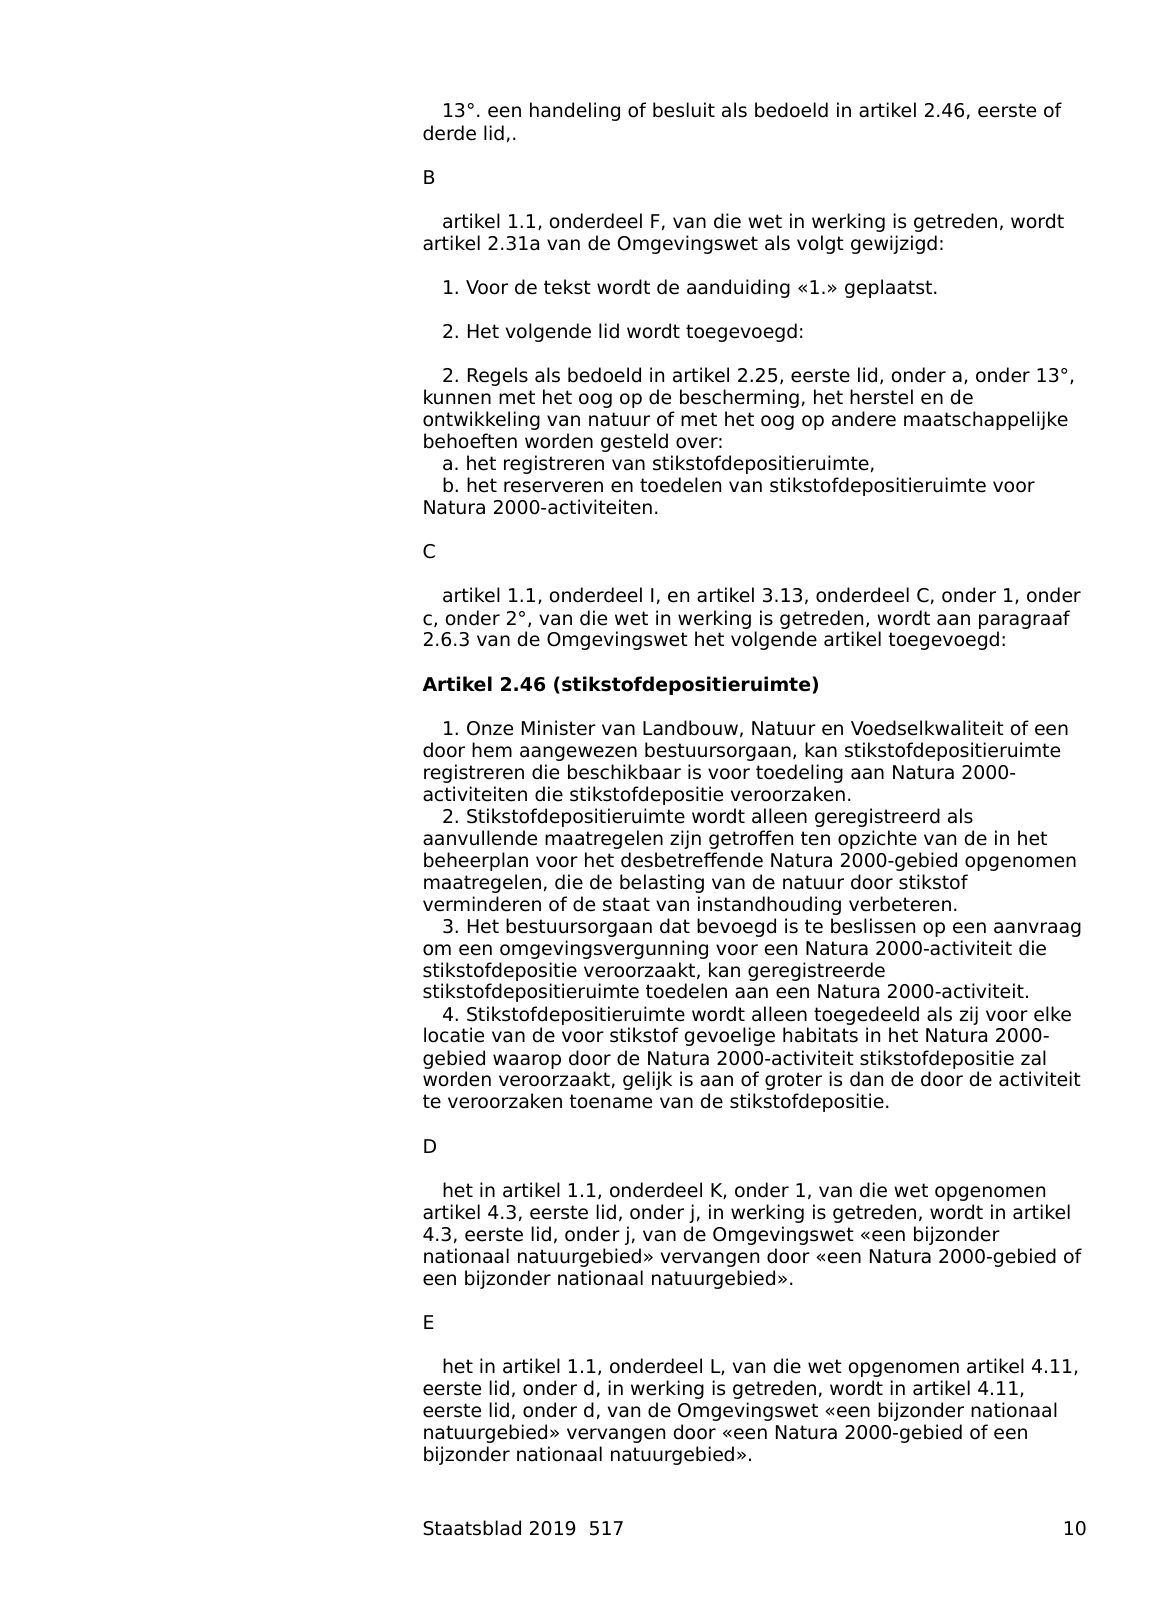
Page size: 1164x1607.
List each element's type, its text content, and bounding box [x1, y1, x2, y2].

text 1. Voor de tekst wordt de aanduiding «1.» geplaatst. [422, 277, 1087, 299]
text 4. Stikstofdepositieruimte wordt alleen toegedeeld als zij voor elke locatie van de voor stikstof gevoelige habitats in het Natura 2000-gebied waarop door de Natura 2000-activiteit stikstofdepositie zal worden veroorzaakt, gelijk is aan of groter is dan de door de activiteit te veroorzaken toename van de stikstofdepositie. [422, 1003, 1087, 1113]
text C [422, 541, 1087, 563]
text 2. Regels als bedoeld in artikel 2.25, eerste lid, onder a, onder 13°, kunnen met het oog op de bescherming, het herstel en de ontwikkeling van natuur of met het oog op andere maatschappelijke behoeften worden gesteld over: [422, 365, 1087, 453]
text 2. Het volgende lid wordt toegevoegd: [422, 321, 1087, 343]
text B [422, 167, 1087, 188]
text E [422, 1312, 1087, 1334]
text artikel 1.1, onderdeel I, en artikel 3.13, onderdeel C, onder 1, onder c, onder 2°, van die wet in werking is getreden, wordt aan paragraaf 2.6.3 van de Omgevingswet het volgende artikel toegevoegd: [422, 585, 1087, 651]
text 2. Stikstofdepositieruimte wordt alleen geregistreerd als aanvullende maatregelen zijn getroffen ten opzichte van de in het beheerplan voor het desbetreffende Natura 2000-gebied opgenomen maatregelen, die de belasting van de natuur door stikstof verminderen of de staat van instandhouding verbeteren. [422, 806, 1087, 916]
text 3. Het bestuursorgaan dat bevoegd is te beslissen op een aanvraag om een omgevingsvergunning voor een Natura 2000-activiteit die stikstofdepositie veroorzaakt, kan geregistreerde stikstofdepositieruimte toedelen aan een Natura 2000-activiteit. [422, 916, 1087, 1003]
text 1. Onze Minister van Landbouw, Natuur en Voedselkwaliteit of een door hem aangewezen bestuursorgaan, kan stikstofdepositieruimte registreren die beschikbaar is voor toedeling aan Natura 2000-activiteiten die stikstofdepositie veroorzaken. [422, 718, 1087, 806]
text 13°. een handeling of besluit als bedoeld in artikel 2.46, eerste of derde lid,. [422, 100, 1087, 144]
text artikel 1.1, onderdeel F, van die wet in werking is getreden, wordt artikel 2.31a van de Omgevingswet als volgt gewijzigd: [422, 211, 1087, 255]
text D [422, 1136, 1087, 1157]
text a. het registreren van stikstofdepositieruimte, [422, 453, 1087, 475]
text het in artikel 1.1, onderdeel L, van die wet opgenomen artikel 4.11, eerste lid, onder d, in werking is getreden, wordt in artikel 4.11, eerste lid, onder d, van de Omgevingswet «een bijzonder nationaal natuurgebied» vervangen door «een Natura 2000-gebied of een bijzonder nationaal natuurgebied». [422, 1356, 1087, 1466]
subtitle Artikel 2.46 (stikstofdepositieruimte) [422, 673, 1087, 696]
text b. het reserveren en toedelen van stikstofdepositieruimte voor Natura 2000-activiteiten. [422, 475, 1087, 519]
text het in artikel 1.1, onderdeel K, onder 1, van die wet opgenomen artikel 4.3, eerste lid, onder j, in werking is getreden, wordt in artikel 4.3, eerste lid, onder j, van de Omgevingswet «een bijzonder nationaal natuurgebied» vervangen door «een Natura 2000-gebied of een bijzonder nationaal natuurgebied». [422, 1180, 1087, 1289]
